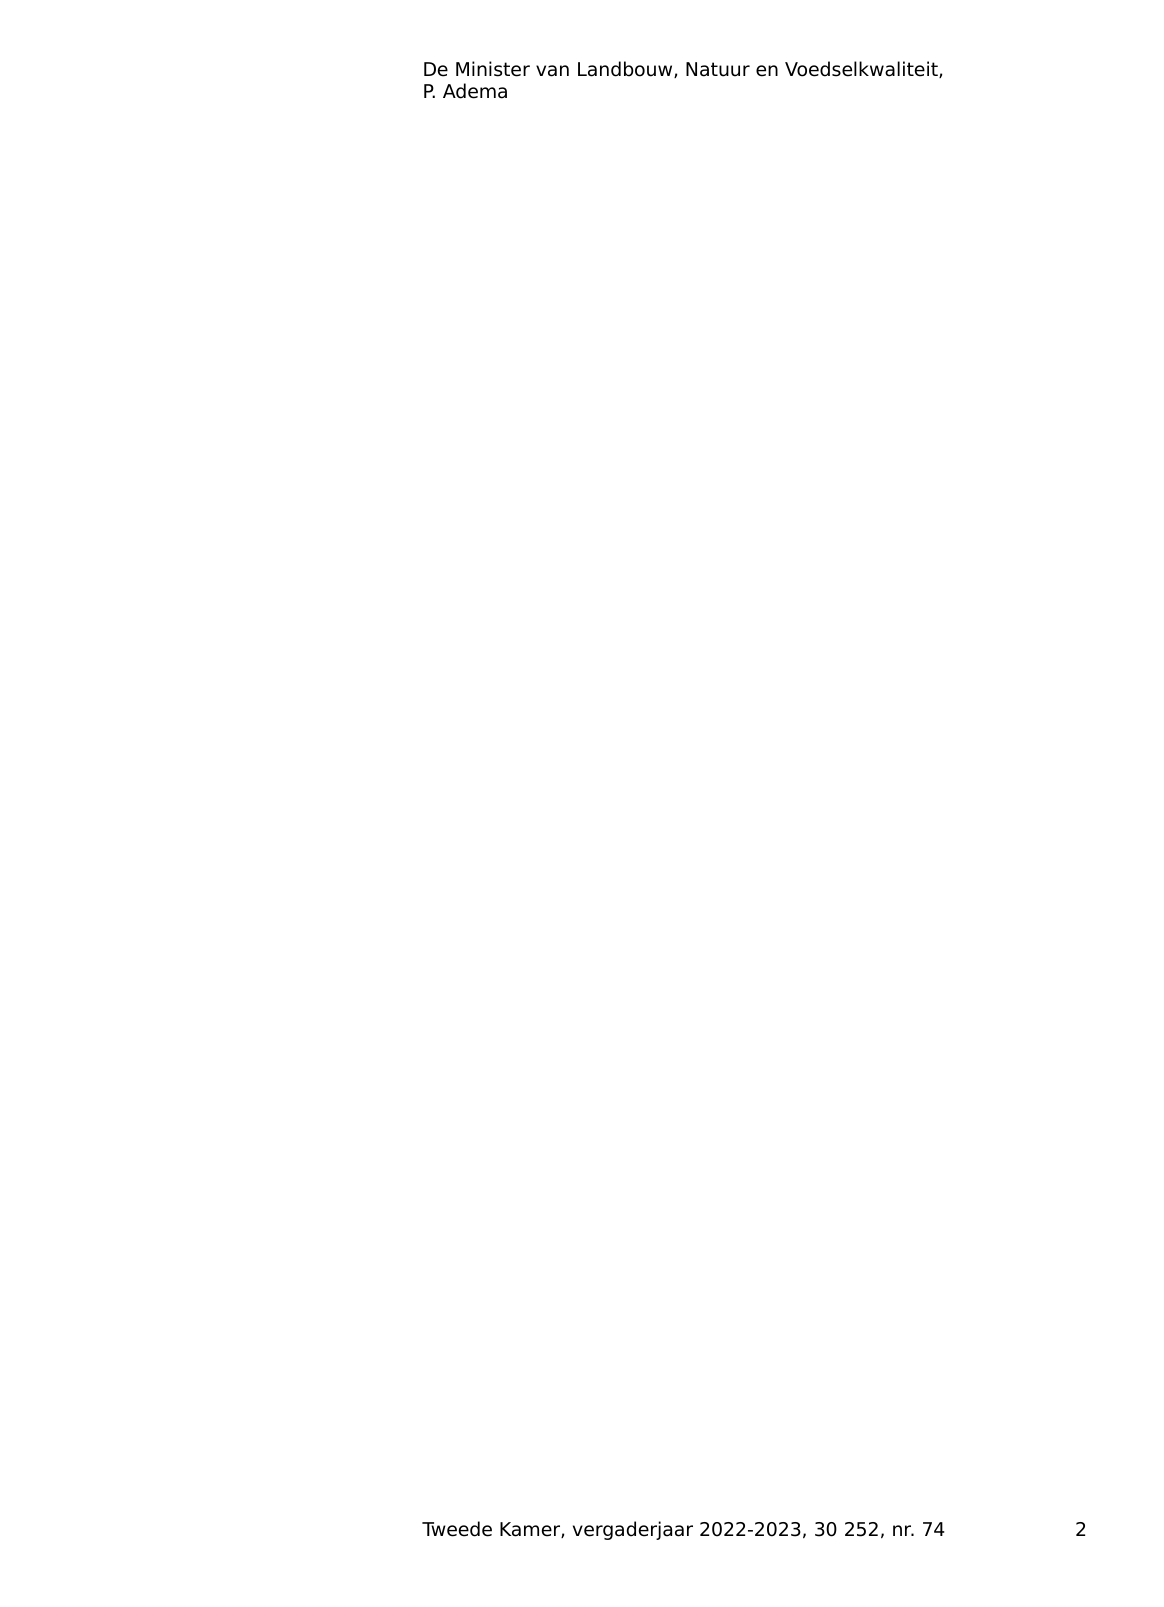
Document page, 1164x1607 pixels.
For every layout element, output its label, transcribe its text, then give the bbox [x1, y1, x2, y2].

text De Minister van Landbouw, Natuur en Voedselkwaliteit, P. Adema [422, 59, 1087, 103]
